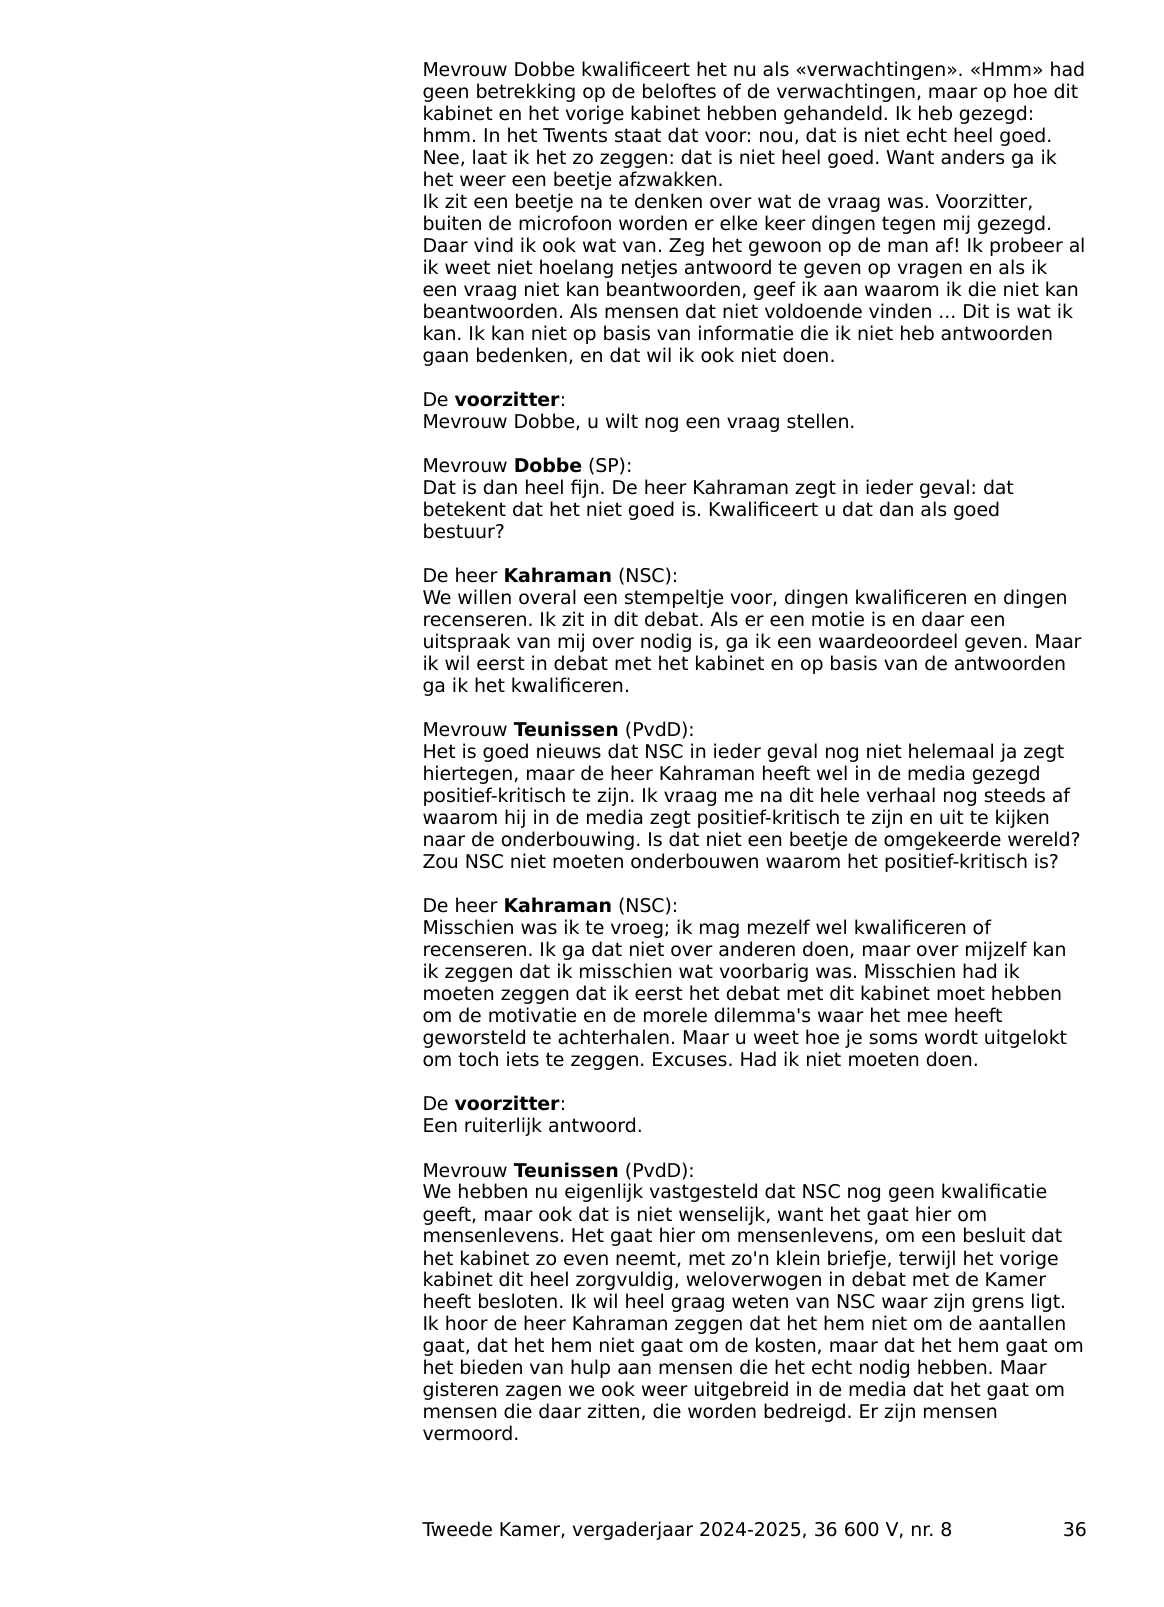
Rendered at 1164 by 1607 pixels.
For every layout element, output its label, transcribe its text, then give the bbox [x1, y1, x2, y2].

text De voorzitter: [422, 389, 1087, 411]
text Ik zit een beetje na te denken over wat de vraag was. Voorzitter, buiten de microfoon worden er elke keer dingen tegen mij gezegd. Daar vind ik ook wat van. Zeg het gewoon op de man af! Ik probeer al ik weet niet hoelang netjes antwoord te geven op vragen en als ik een vraag niet kan beantwoorden, geef ik aan waarom ik die niet kan beantwoorden. Als mensen dat niet voldoende vinden ... Dit is wat ik kan. Ik kan niet op basis van informatie die ik niet heb antwoorden gaan bedenken, en dat wil ik ook niet doen. [422, 191, 1087, 367]
text Dat is dan heel fijn. De heer Kahraman zegt in ieder geval: dat betekent dat het niet goed is. Kwalificeert u dat dan als goed bestuur? [422, 477, 1087, 543]
text Mevrouw Dobbe, u wilt nog een vraag stellen. [422, 411, 1087, 433]
text Mevrouw Teunissen (PvdD): [422, 1159, 1087, 1181]
text Mevrouw Dobbe (SP): [422, 455, 1087, 477]
text De heer Kahraman (NSC): [422, 565, 1087, 587]
text We hebben nu eigenlijk vastgesteld dat NSC nog geen kwalificatie geeft, maar ook dat is niet wenselijk, want het gaat hier om mensenlevens. Het gaat hier om mensenlevens, om een besluit dat het kabinet zo even neemt, met zo'n klein briefje, terwijl het vorige kabinet dit heel zorgvuldig, weloverwogen in debat met de Kamer heeft besloten. Ik wil heel graag weten van NSC waar zijn grens ligt. Ik hoor de heer Kahraman zeggen dat het hem niet om de aantallen gaat, dat het hem niet gaat om de kosten, maar dat het hem gaat om het bieden van hulp aan mensen die het echt nodig hebben. Maar gisteren zagen we ook weer uitgebreid in de media dat het gaat om mensen die daar zitten, die worden bedreigd. Er zijn mensen vermoord. [422, 1181, 1087, 1445]
text Het is goed nieuws dat NSC in ieder geval nog niet helemaal ja zegt hiertegen, maar de heer Kahraman heeft wel in de media gezegd positief-kritisch te zijn. Ik vraag me na dit hele verhaal nog steeds af waarom hij in de media zegt positief-kritisch te zijn en uit te kijken naar de onderbouwing. Is dat niet een beetje de omgekeerde wereld? Zou NSC niet moeten onderbouwen waarom het positief-kritisch is? [422, 741, 1087, 873]
text Mevrouw Dobbe kwalificeert het nu als «verwachtingen». «Hmm» had geen betrekking op de beloftes of de verwachtingen, maar op hoe dit kabinet en het vorige kabinet hebben gehandeld. Ik heb gezegd: hmm. In het Twents staat dat voor: nou, dat is niet echt heel goed. Nee, laat ik het zo zeggen: dat is niet heel goed. Want anders ga ik het weer een beetje afzwakken. [422, 59, 1087, 191]
text De heer Kahraman (NSC): [422, 895, 1087, 917]
text Een ruiterlijk antwoord. [422, 1115, 1087, 1137]
text Misschien was ik te vroeg; ik mag mezelf wel kwalificeren of recenseren. Ik ga dat niet over anderen doen, maar over mijzelf kan ik zeggen dat ik misschien wat voorbarig was. Misschien had ik moeten zeggen dat ik eerst het debat met dit kabinet moet hebben om de motivatie en de morele dilemma's waar het mee heeft geworsteld te achterhalen. Maar u weet hoe je soms wordt uitgelokt om toch iets te zeggen. Excuses. Had ik niet moeten doen. [422, 917, 1087, 1071]
text De voorzitter: [422, 1093, 1087, 1115]
text Mevrouw Teunissen (PvdD): [422, 719, 1087, 741]
text We willen overal een stempeltje voor, dingen kwalificeren en dingen recenseren. Ik zit in dit debat. Als er een motie is en daar een uitspraak van mij over nodig is, ga ik een waardeoordeel geven. Maar ik wil eerst in debat met het kabinet en op basis van de antwoorden ga ik het kwalificeren. [422, 587, 1087, 697]
